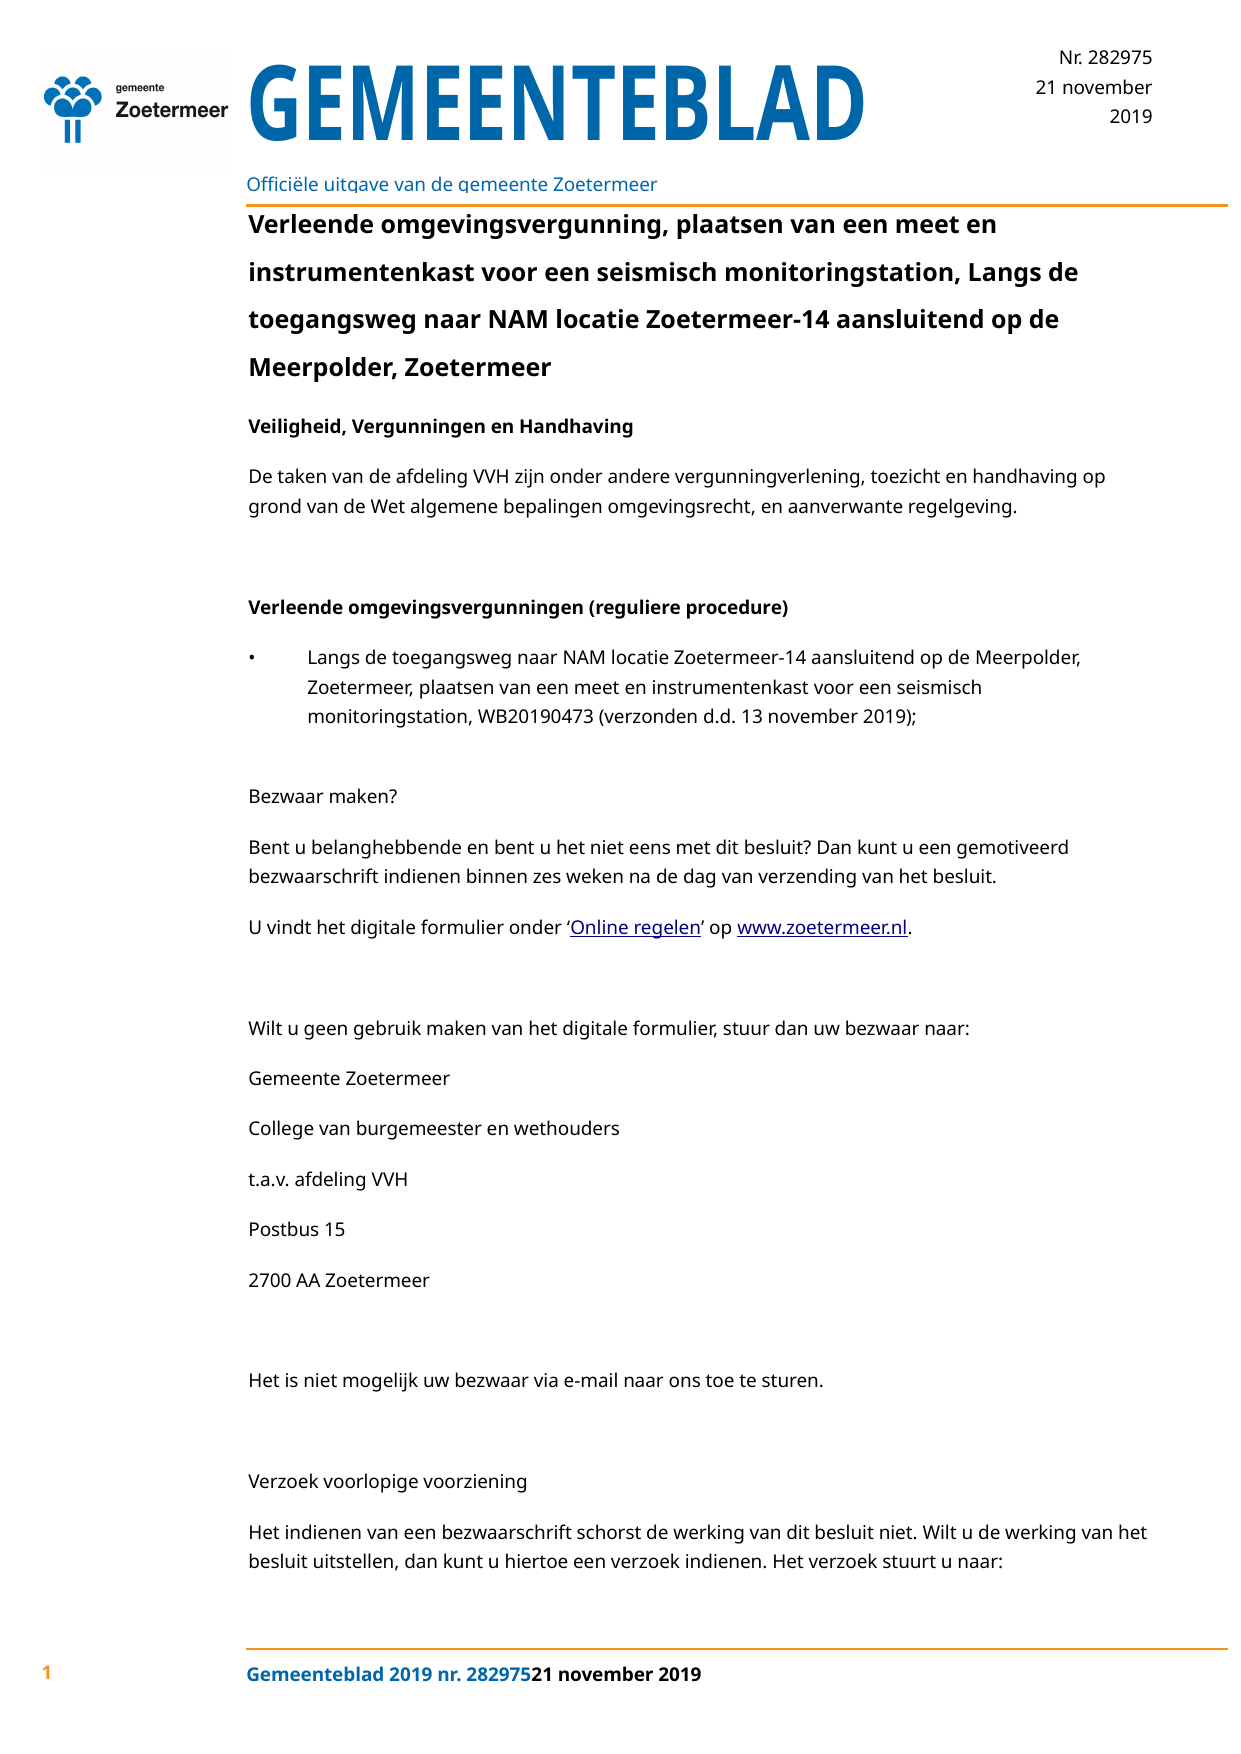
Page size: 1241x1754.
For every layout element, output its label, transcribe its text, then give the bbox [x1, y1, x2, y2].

text 2700 AA Zoetermeer [248, 1267, 1152, 1293]
text Het indienen van een bezwaarschrift schorst de werking van dit besluit niet. Wilt u de werking van het besluit uitstellen, dan kunt u hiertoe een verzoek indienen. Het verzoek stuurt u naar: [248, 1519, 1152, 1574]
text Gemeente Zoetermeer [248, 1065, 1152, 1091]
text Postbus 15 [248, 1216, 1152, 1242]
text Het is niet mogelijk uw bezwaar via e-mail naar ons toe te sturen. [248, 1368, 1152, 1393]
text Bent u belanghebbende en bent u het niet eens met dit besluit? Dan kunt u een gemotiveerd bezwaarschrift indienen binnen zes weken na de dag van verzending van het besluit. [248, 834, 1152, 889]
text Verzoek voorlopige voorziening [248, 1468, 1152, 1494]
text Wilt u geen gebruik maken van het digitale formulier, stuur dan uw bezwaar naar: [248, 1015, 1152, 1041]
text Verleende omgevingsvergunningen (reguliere procedure) [248, 594, 1152, 620]
text De taken van de afdeling VVH zijn onder andere vergunningverlening, toezicht en handhaving op grond van de Wet algemene bepalingen omgevingsrecht, en aanverwante regelgeving. [248, 463, 1152, 519]
text Verleende omgevingsvergunning, plaatsen van een meet en instrumentenkast voor een seismisch monitoringstation, Langs de toegangsweg naar NAM locatie Zoetermeer-14 aansluitend op de Meerpolder, Zoetermeer [248, 207, 1152, 384]
text Bezwaar maken? [248, 783, 1152, 809]
text U vindt het digitale formulier onder ‘Online regelen’ op www.zoetermeer.nl. [248, 914, 1152, 940]
text College van burgemeester en wethouders [248, 1116, 1152, 1141]
text t.a.v. afdeling VVH [248, 1166, 1152, 1192]
picture [41, 47, 231, 172]
text Veiligheid, Vergunningen en Handhaving [248, 413, 1152, 439]
list Langs de toegangsweg naar NAM locatie Zoetermeer-14 aansluitend op de Meerpolder, Zoetermeer, plaatsen van een meet en instrumentenkast voor een seismisch monitoringstation, WB20190473 (verzonden d.d. 13 november 2019); [248, 644, 1152, 729]
